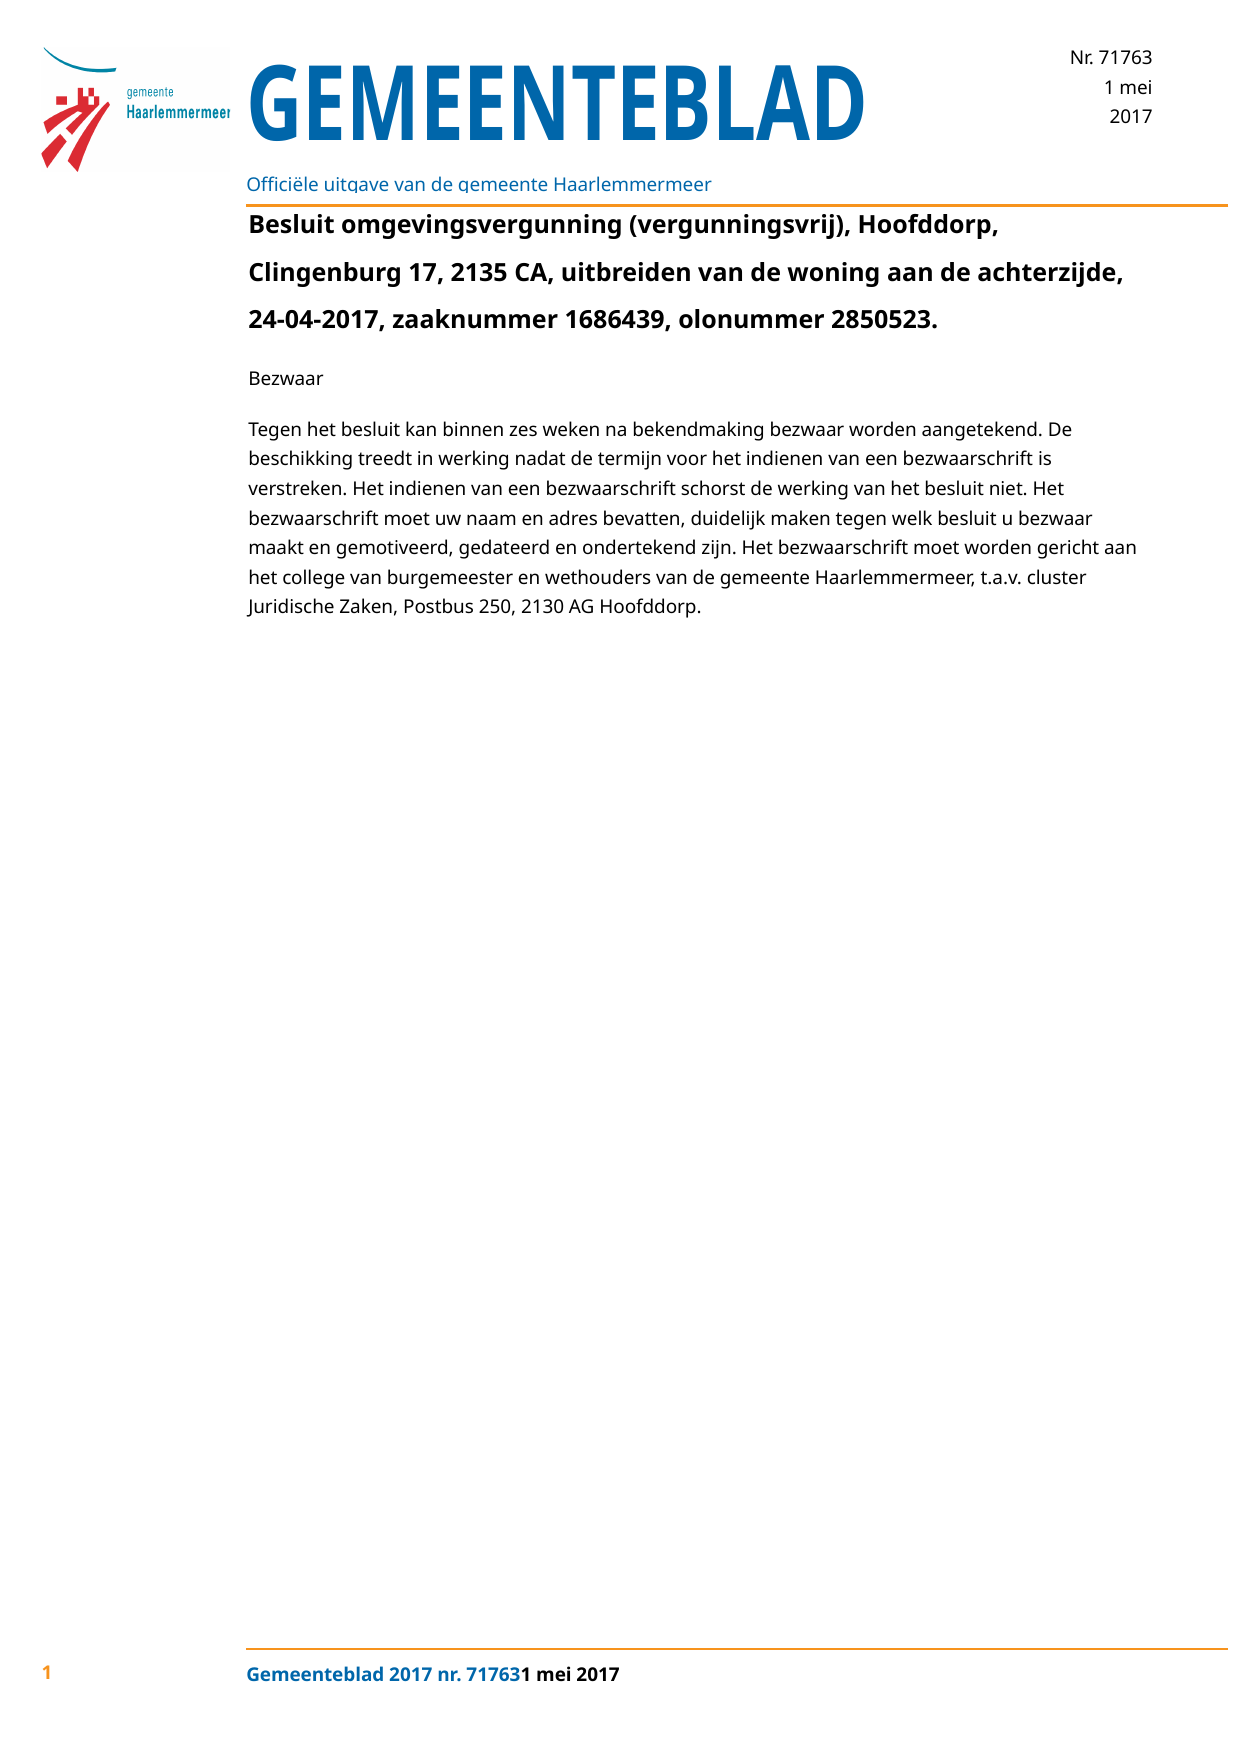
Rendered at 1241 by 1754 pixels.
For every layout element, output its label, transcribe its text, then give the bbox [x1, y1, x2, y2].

picture [41, 47, 231, 172]
text Tegen het besluit kan binnen zes weken na bekendmaking bezwaar worden aangetekend. De beschikking treedt in werking nadat de termijn voor het indienen van een bezwaarschrift is verstreken. Het indienen van een bezwaarschrift schorst de werking van het besluit niet. Het bezwaarschrift moet uw naam en adres bevatten, duidelijk maken tegen welk besluit u bezwaar maakt en gemotiveerd, gedateerd en ondertekend zijn. Het bezwaarschrift moet worden gericht aan het college van burgemeester en wethouders van de gemeente Haarlemmermeer, t.a.v. cluster Juridische Zaken, Postbus 250, 2130 AG Hoofddorp. [248, 416, 1152, 619]
text Besluit omgevingsvergunning (vergunningsvrij), Hoofddorp, Clingenburg 17, 2135 CA, uitbreiden van de woning aan de achterzijde, 24-04-2017, zaaknummer 1686439, olonummer 2850523. [248, 207, 1152, 336]
text Bezwaar [248, 366, 1152, 391]
